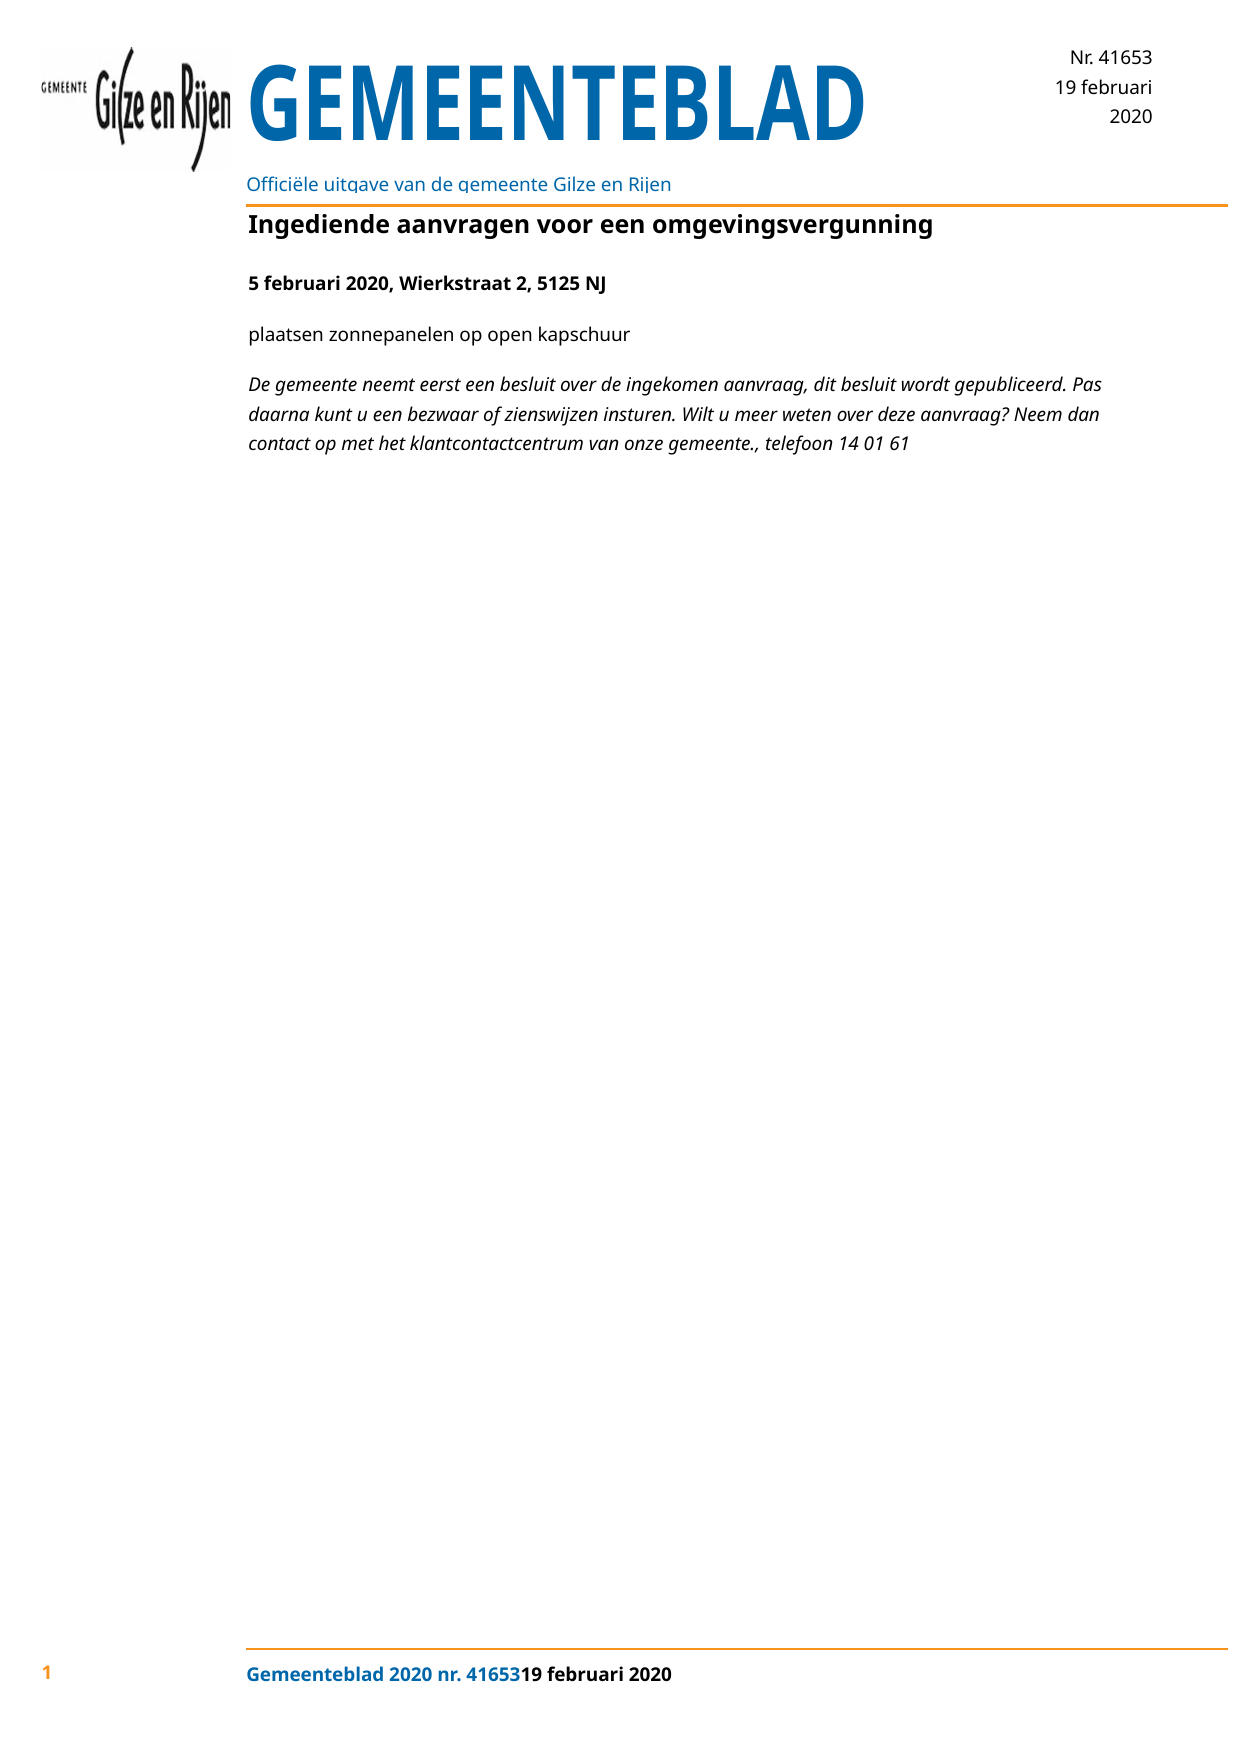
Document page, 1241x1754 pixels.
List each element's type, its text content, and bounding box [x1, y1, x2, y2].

text plaatsen zonnepanelen op open kapschuur [248, 321, 1152, 346]
text De gemeente neemt eerst een besluit over de ingekomen aanvraag, dit besluit wordt gepubliceerd. Pas daarna kunt u een bezwaar of zienswijzen insturen. Wilt u meer weten over deze aanvraag? Neem dan contact op met het klantcontactcentrum van onze gemeente., telefoon 14 01 61 [248, 371, 1152, 456]
text 5 februari 2020, Wierkstraat 2, 5125 NJ [248, 270, 1152, 296]
picture [41, 47, 231, 172]
text Ingediende aanvragen voor een omgevingsvergunning [248, 207, 1152, 241]
